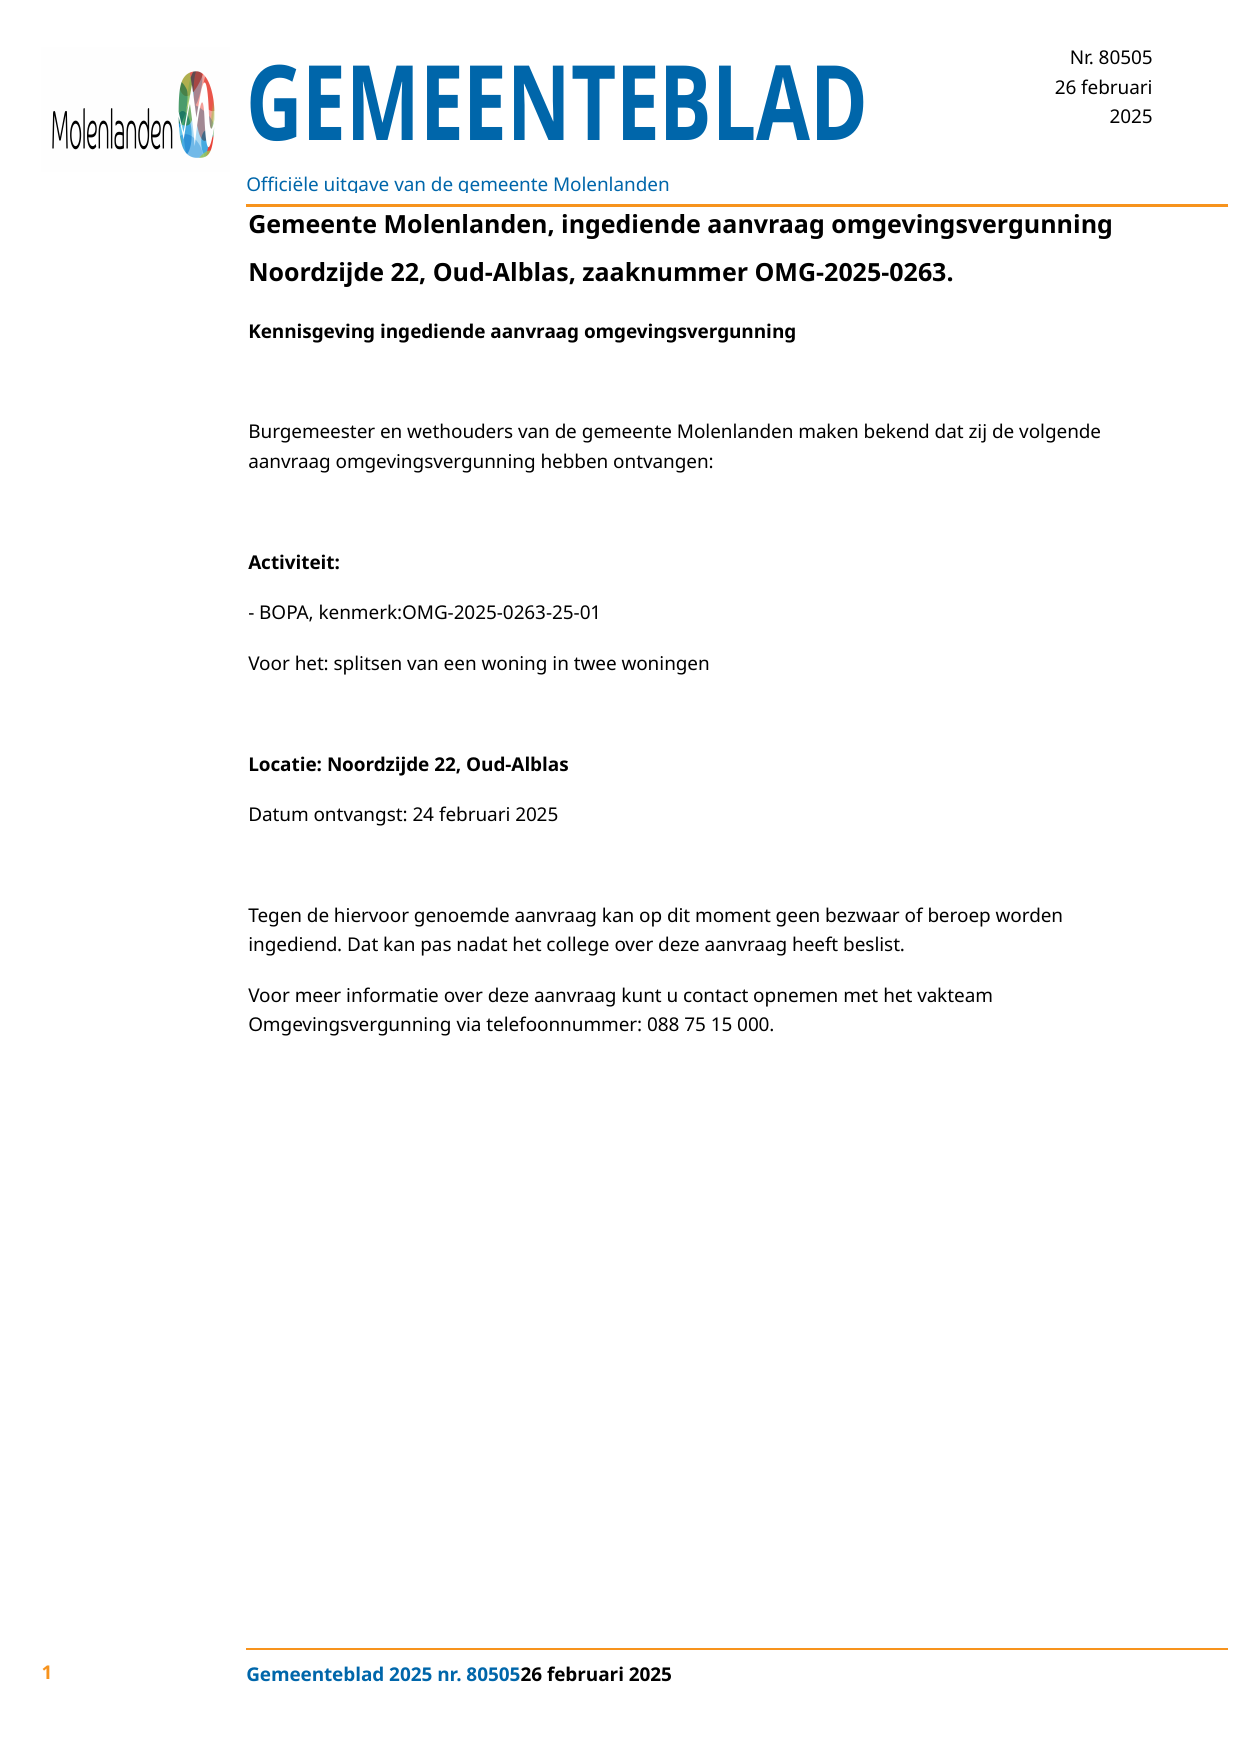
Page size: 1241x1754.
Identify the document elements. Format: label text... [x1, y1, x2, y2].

text Voor meer informatie over deze aanvraag kunt u contact opnemen met het vakteam Omgevingsvergunning via telefoonnummer: 088 75 15 000. [248, 982, 1152, 1037]
text Locatie: Noordzijde 22, Oud-Alblas [248, 751, 1152, 777]
text Voor het: splitsen van een woning in twee woningen [248, 650, 1152, 676]
text Activiteit: [248, 549, 1152, 575]
text Burgemeester en wethouders van de gemeente Molenlanden maken bekend dat zij de volgende aanvraag omgevingsvergunning hebben ontvangen: [248, 419, 1152, 474]
text - BOPA, kenmerk:OMG-2025-0263-25-01 [248, 599, 1152, 625]
text Tegen de hiervoor genoemde aanvraag kan op dit moment geen bezwaar of beroep worden ingediend. Dat kan pas nadat het college over deze aanvraag heeft beslist. [248, 902, 1152, 957]
text Kennisgeving ingediende aanvraag omgevingsvergunning [248, 318, 1152, 344]
text Gemeente Molenlanden, ingediende aanvraag omgevingsvergunning Noordzijde 22, Oud-Alblas, zaaknummer OMG-2025-0263. [248, 207, 1152, 288]
text Datum ontvangst: 24 februari 2025 [248, 801, 1152, 827]
picture [41, 47, 231, 172]
